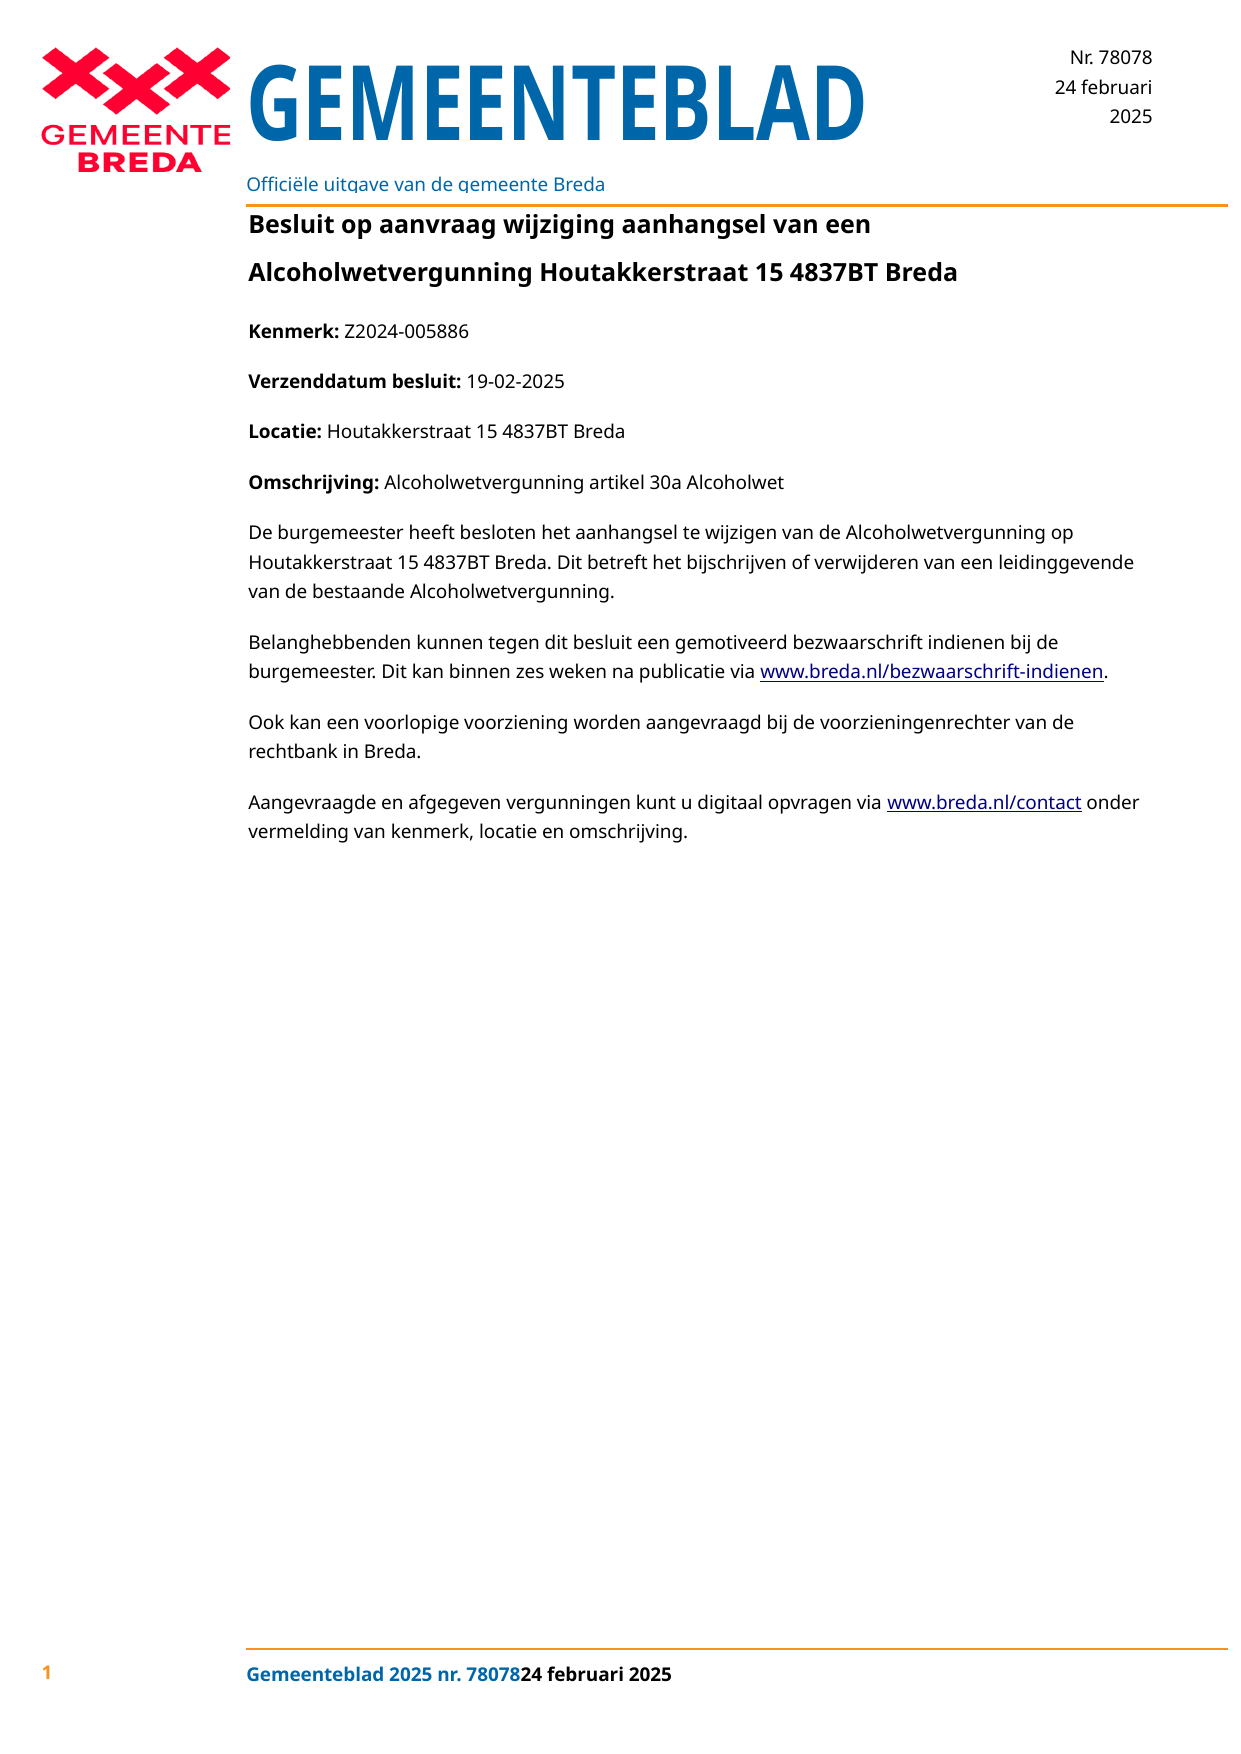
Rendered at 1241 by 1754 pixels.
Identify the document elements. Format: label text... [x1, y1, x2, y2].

text Omschrijving: Alcoholwetvergunning artikel 30a Alcoholwet [248, 469, 1152, 495]
text Verzenddatum besluit: 19-02-2025 [248, 368, 1152, 394]
text Kenmerk: Z2024-005886 [248, 318, 1152, 344]
text Belanghebbenden kunnen tegen dit besluit een gemotiveerd bezwaarschrift indienen bij de burgemeester. Dit kan binnen zes weken na publicatie via www.breda.nl/bezwaarschrift-indienen. [248, 629, 1152, 684]
text Besluit op aanvraag wijziging aanhangsel van een Alcoholwetvergunning Houtakkerstraat 15 4837BT Breda [248, 207, 1152, 288]
text De burgemeester heeft besloten het aanhangsel te wijzigen van de Alcoholwetvergunning op Houtakkerstraat 15 4837BT Breda. Dit betreft het bijschrijven of verwijderen van een leidinggevende van de bestaande Alcoholwetvergunning. [248, 519, 1152, 604]
picture [41, 47, 231, 172]
text Locatie: Houtakkerstraat 15 4837BT Breda [248, 419, 1152, 444]
text Ook kan een voorlopige voorziening worden aangevraagd bij de voorzieningenrechter van de rechtbank in Breda. [248, 709, 1152, 764]
text Aangevraagde en afgegeven vergunningen kunt u digitaal opvragen via www.breda.nl/contact onder vermelding van kenmerk, locatie en omschrijving. [248, 789, 1152, 844]
